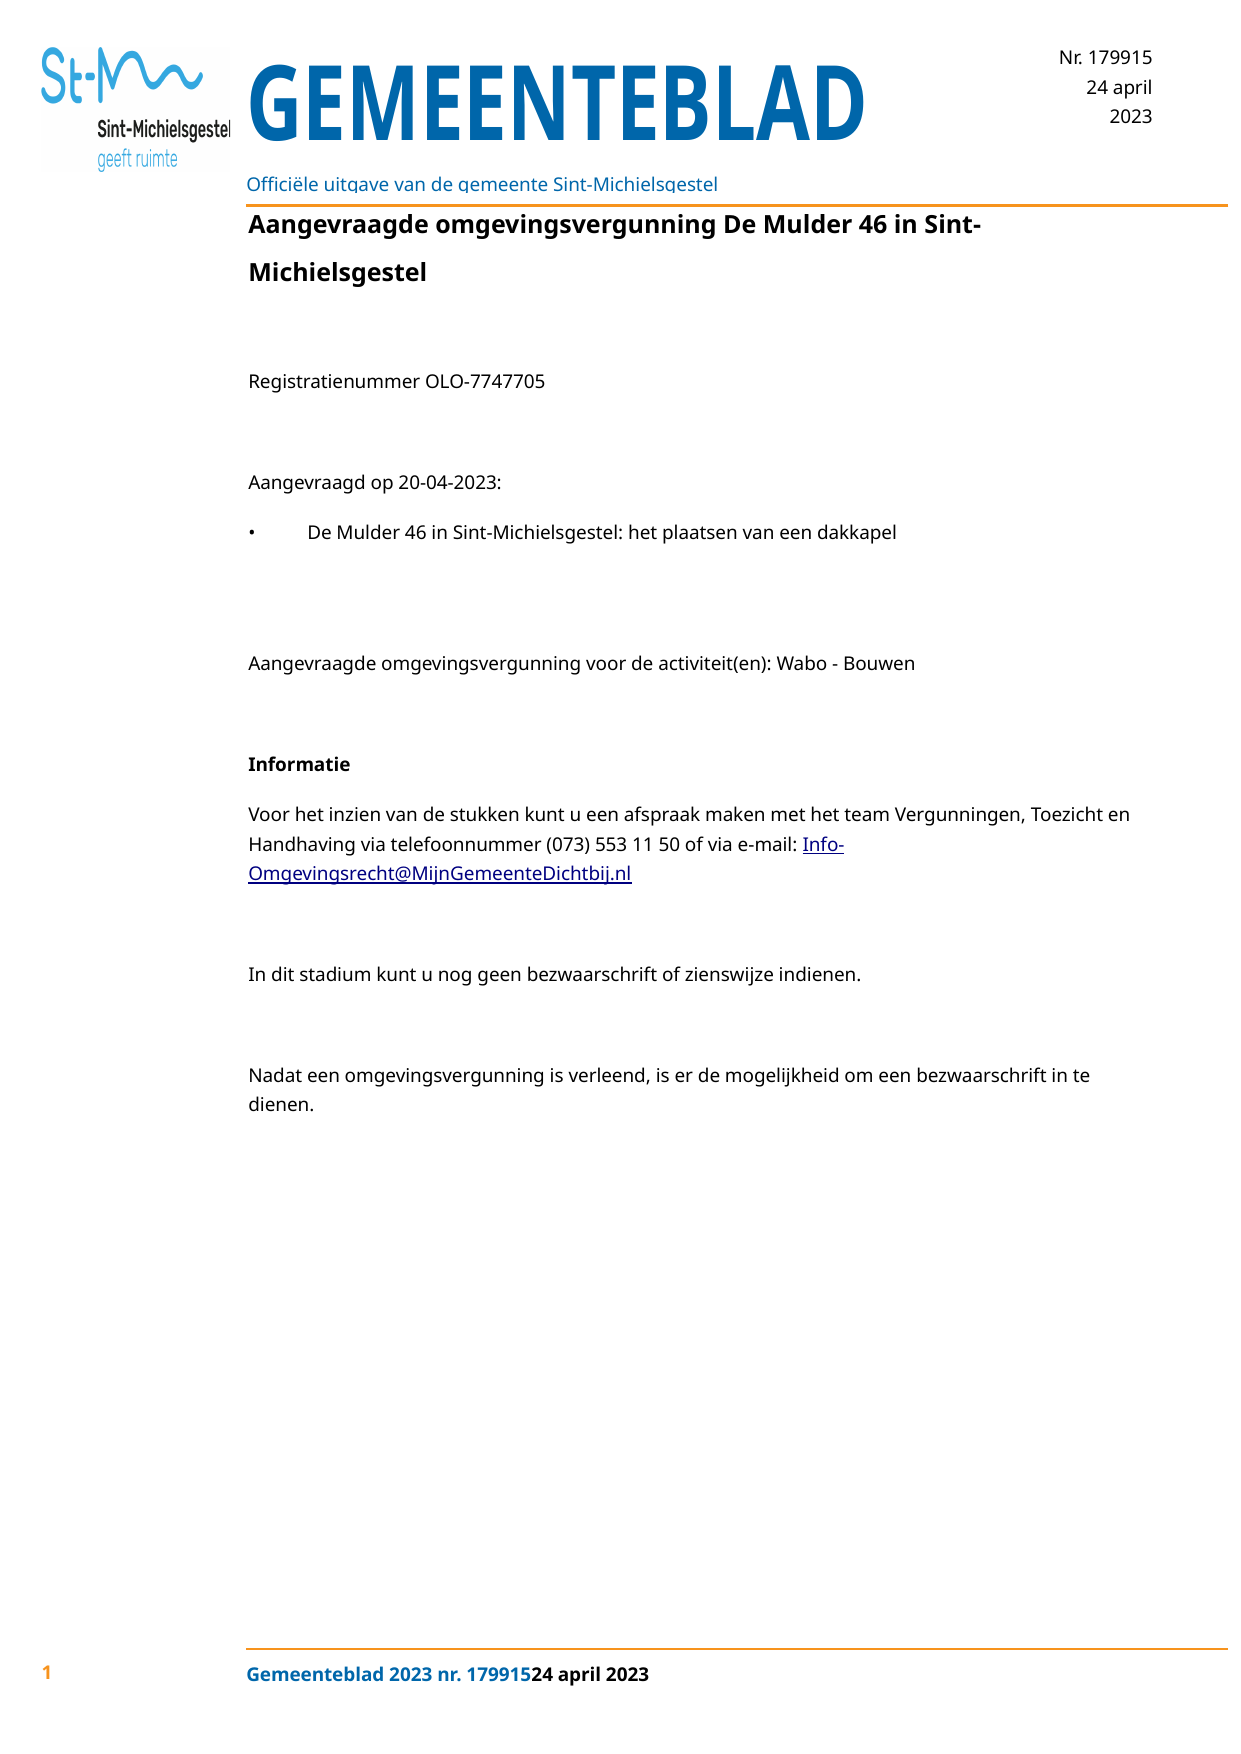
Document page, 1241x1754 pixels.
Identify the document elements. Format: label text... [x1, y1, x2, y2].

text Registratienummer OLO-7747705 [248, 368, 1152, 394]
list De Mulder 46 in Sint-Michielsgestel: het plaatsen van een dakkapel [248, 519, 1152, 545]
text Aangevraagd op 20-04-2023: [248, 469, 1152, 495]
text Informatie [248, 751, 1152, 777]
text Nadat een omgevingsvergunning is verleend, is er de mogelijkheid om een bezwaarschrift in te dienen. [248, 1062, 1152, 1117]
text Aangevraagde omgevingsvergunning voor de activiteit(en): Wabo - Bouwen [248, 650, 1152, 676]
text Aangevraagde omgevingsvergunning De Mulder 46 in Sint-Michielsgestel [248, 207, 1152, 288]
text In dit stadium kunt u nog geen bezwaarschrift of zienswijze indienen. [248, 961, 1152, 987]
picture [41, 47, 231, 172]
text Voor het inzien van de stukken kunt u een afspraak maken met het team Vergunningen, Toezicht en Handhaving via telefoonnummer (073) 553 11 50 of via e-mail: Info-Omgevingsrecht@MijnGemeenteDichtbij.nl [248, 801, 1152, 886]
